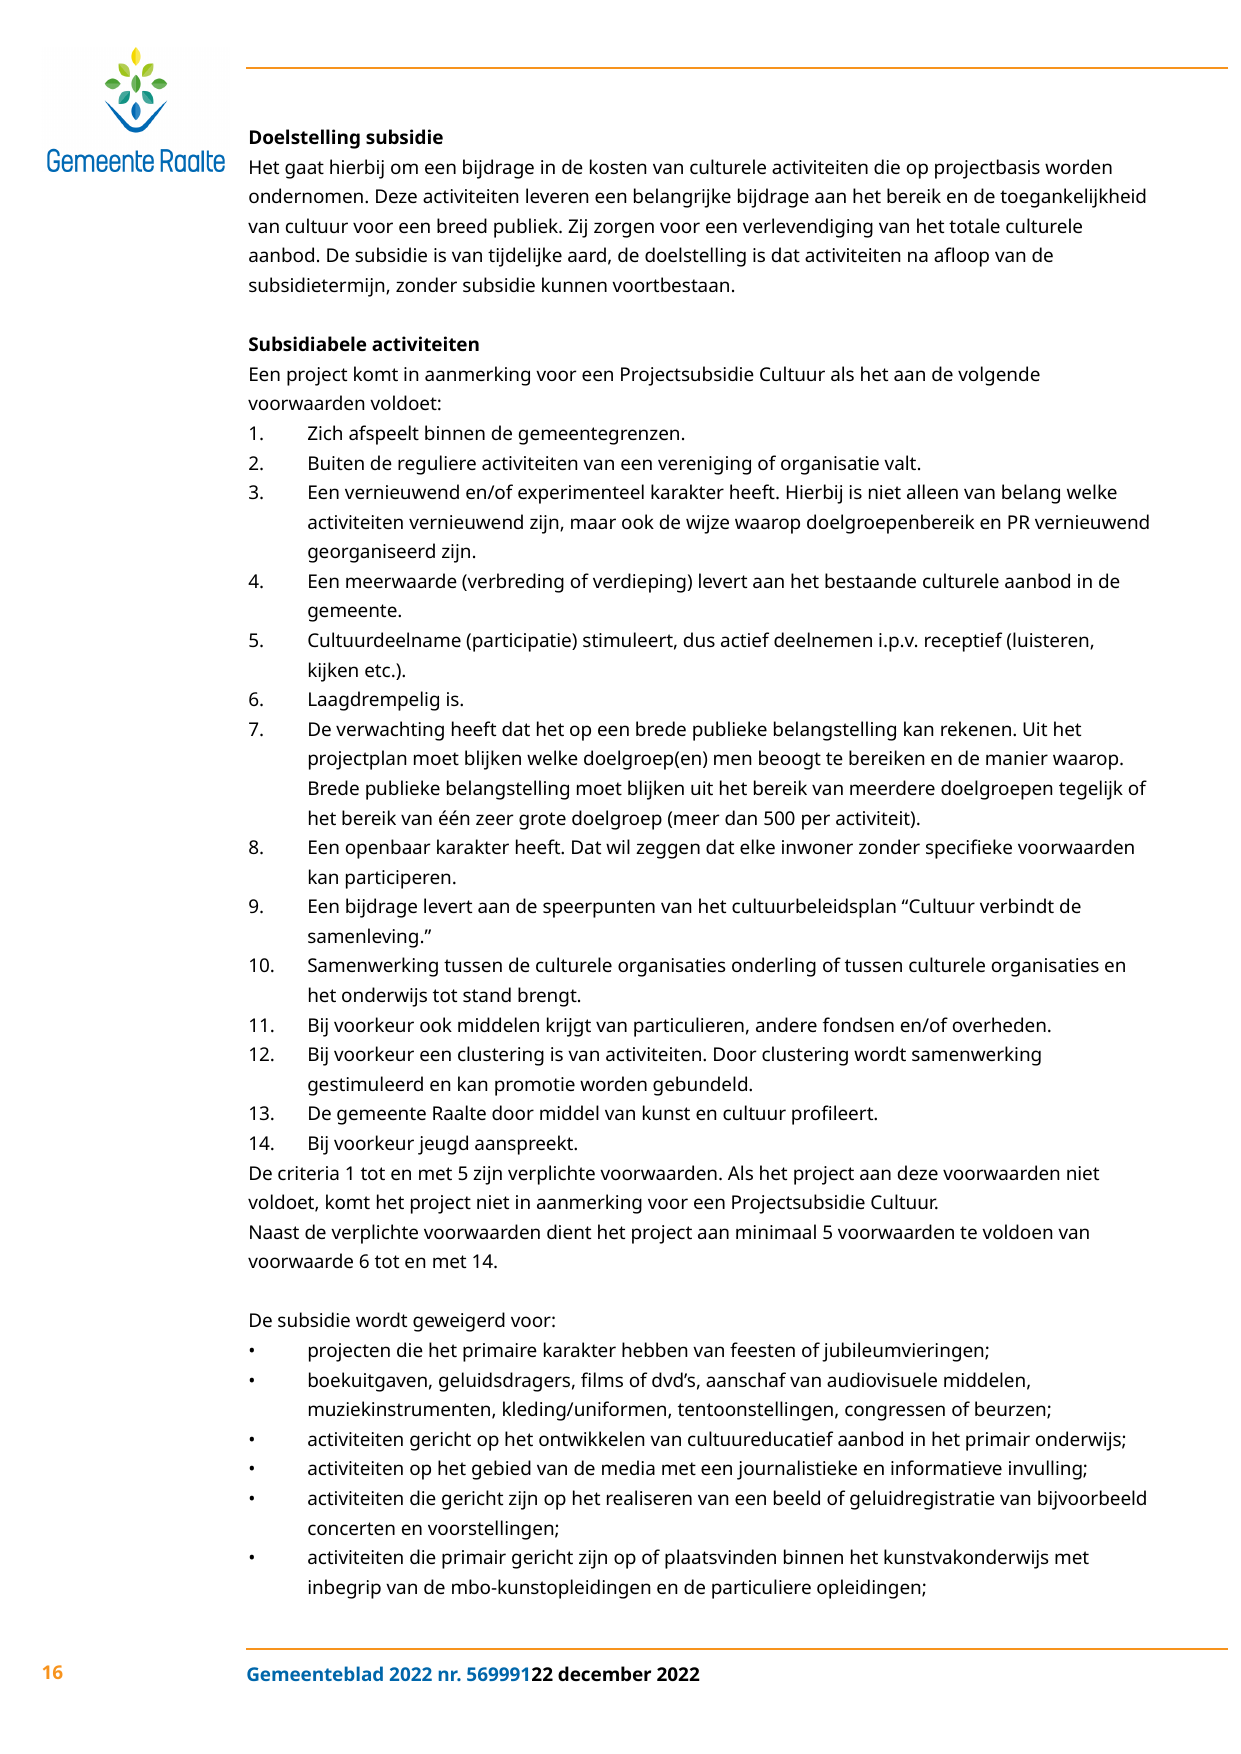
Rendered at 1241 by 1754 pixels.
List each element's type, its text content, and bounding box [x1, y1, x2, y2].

list De verwachting heeft dat het op een brede publieke belangstelling kan rekenen. Uit het projectplan moet blijken welke doelgroep(en) men beoogt te bereiken en de manier waarop. Brede publieke belangstelling moet blijken uit het bereik van meerdere doelgroepen tegelijk of het bereik van één zeer grote doelgroep (meer dan 500 per activiteit). [248, 716, 1152, 831]
list Buiten de reguliere activiteiten van een vereniging of organisatie valt. [248, 450, 1152, 476]
list activiteiten gericht op het ontwikkelen van cultuureducatief aanbod in het primair onderwijs; [248, 1426, 1152, 1452]
list Een vernieuwend en/of experimenteel karakter heeft. Hierbij is niet alleen van belang welke activiteiten vernieuwend zijn, maar ook de wijze waarop doelgroepenbereik en PR vernieuwend georganiseerd zijn. [248, 479, 1152, 564]
list Samenwerking tussen de culturele organisaties onderling of tussen culturele organisaties en het onderwijs tot stand brengt. [248, 953, 1152, 1008]
list Zich afspeelt binnen de gemeentegrenzen. [248, 420, 1152, 446]
list Een bijdrage levert aan de speerpunten van het cultuurbeleidsplan “Cultuur verbindt de samenleving.” [248, 893, 1152, 949]
list Een openbaar karakter heeft. Dat wil zeggen dat elke inwoner zonder specifieke voorwaarden kan participeren. [248, 834, 1152, 890]
text Naast de verplichte voorwaarden dient het project aan minimaal 5 voorwaarden te voldoen van voorwaarde 6 tot en met 14. [248, 1219, 1152, 1274]
text De criteria 1 tot en met 5 zijn verplichte voorwaarden. Als het project aan deze voorwaarden niet voldoet, komt het project niet in aanmerking voor een Projectsubsidie Cultuur. [248, 1160, 1152, 1215]
list boekuitgaven, geluidsdragers, films of dvd’s, aanschaf van audiovisuele middelen, muziekinstrumenten, kleding/uniformen, tentoonstellingen, congressen of beurzen; [248, 1367, 1152, 1422]
picture [41, 47, 231, 172]
list De gemeente Raalte door middel van kunst en cultuur profileert. [248, 1101, 1152, 1126]
list projecten die het primaire karakter hebben van feesten of jubileumvieringen; [248, 1337, 1152, 1363]
list activiteiten die gericht zijn op het realiseren van een beeld of geluidregistratie van bijvoorbeeld concerten en voorstellingen; [248, 1485, 1152, 1541]
list Een meerwaarde (verbreding of verdieping) levert aan het bestaande culturele aanbod in de gemeente. [248, 568, 1152, 623]
list activiteiten die primair gericht zijn op of plaatsvinden binnen het kunstvakonderwijs met inbegrip van de mbo-kunstopleidingen en de particuliere opleidingen; [248, 1544, 1152, 1600]
list Cultuurdeelname (participatie) stimuleert, dus actief deelnemen i.p.v. receptief (luisteren, kijken etc.). [248, 627, 1152, 683]
text Doelstelling subsidie [248, 124, 1152, 150]
list Bij voorkeur jeugd aanspreekt. [248, 1130, 1152, 1156]
list Bij voorkeur ook middelen krijgt van particulieren, andere fondsen en/of overheden. [248, 1012, 1152, 1038]
list activiteiten op het gebied van de media met een journalistieke en informatieve invulling; [248, 1456, 1152, 1481]
text De subsidie wordt geweigerd voor: [248, 1308, 1152, 1333]
text Het gaat hierbij om een bijdrage in de kosten van culturele activiteiten die op projectbasis worden ondernomen. Deze activiteiten leveren een belangrijke bijdrage aan het bereik en de toegankelijkheid van cultuur voor een breed publiek. Zij zorgen voor een verlevendiging van het totale culturele aanbod. De subsidie is van tijdelijke aard, de doelstelling is dat activiteiten na afloop van de subsidietermijn, zonder subsidie kunnen voortbestaan. [248, 154, 1152, 298]
list Bij voorkeur een clustering is van activiteiten. Door clustering wordt samenwerking gestimuleerd en kan promotie worden gebundeld. [248, 1041, 1152, 1097]
text Een project komt in aanmerking voor een Projectsubsidie Cultuur als het aan de volgende voorwaarden voldoet: [248, 361, 1152, 416]
list Laagdrempelig is. [248, 686, 1152, 712]
text Subsidiabele activiteiten [248, 331, 1152, 357]
